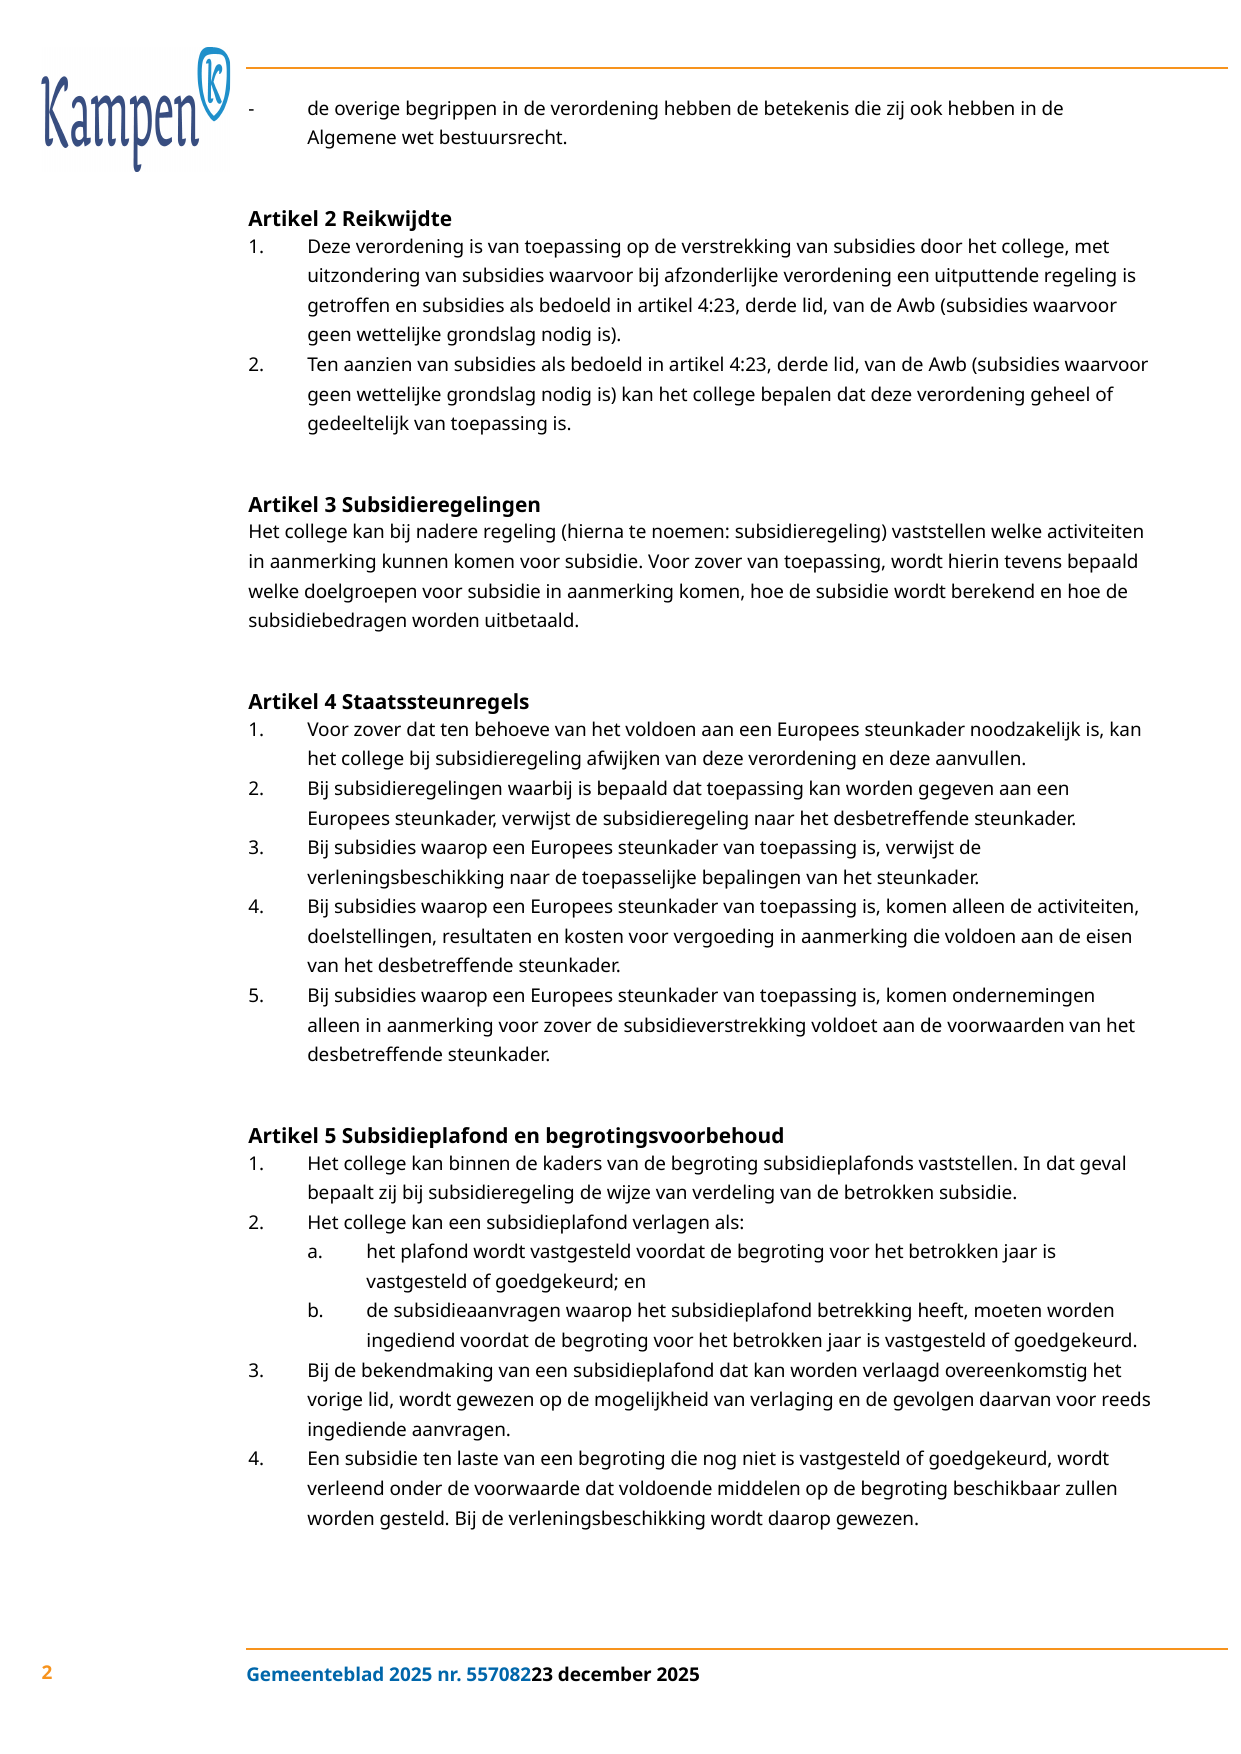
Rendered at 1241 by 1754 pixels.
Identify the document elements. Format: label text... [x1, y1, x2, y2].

text Het college kan bij nadere regeling (hierna te noemen: subsidieregeling) vaststellen welke activiteiten in aanmerking kunnen komen voor subsidie. Voor zover van toepassing, wordt hierin tevens bepaald welke doelgroepen voor subsidie in aanmerking komen, hoe de subsidie wordt berekend en hoe de subsidiebedragen worden uitbetaald. [248, 519, 1152, 633]
list Het college kan een subsidieplafond verlagen als: [248, 1209, 1152, 1235]
list Het college kan binnen de kaders van de begroting subsidieplafonds vaststellen. In dat geval bepaalt zij bij subsidieregeling de wijze van verdeling van de betrokken subsidie. [248, 1150, 1152, 1205]
list de subsidieaanvragen waarop het subsidieplafond betrekking heeft, moeten worden ingediend voordat de begroting voor het betrokken jaar is vastgesteld of goedgekeurd. [307, 1298, 1152, 1353]
list Een subsidie ten laste van een begroting die nog niet is vastgesteld of goedgekeurd, wordt verleend onder de voorwaarde dat voldoende middelen op de begroting beschikbaar zullen worden gesteld. Bij de verleningsbeschikking wordt daarop gewezen. [248, 1446, 1152, 1531]
list Voor zover dat ten behoeve van het voldoen aan een Europees steunkader noodzakelijk is, kan het college bij subsidieregeling afwijken van deze verordening en deze aanvullen. [248, 716, 1152, 771]
text Artikel 4 Staatssteunregels [248, 687, 1152, 716]
text Artikel 5 Subsidieplafond en begrotingsvoorbehoud [248, 1121, 1152, 1150]
list Bij subsidies waarop een Europees steunkader van toepassing is, komen alleen de activiteiten, doelstellingen, resultaten en kosten voor vergoeding in aanmerking die voldoen aan de eisen van het desbetreffende steunkader. [248, 893, 1152, 978]
list Bij de bekendmaking van een subsidieplafond dat kan worden verlaagd overeenkomstig het vorige lid, wordt gewezen op de mogelijkheid van verlaging en de gevolgen daarvan voor reeds ingediende aanvragen. [248, 1357, 1152, 1442]
list Bij subsidies waarop een Europees steunkader van toepassing is, verwijst de verleningsbeschikking naar de toepasselijke bepalingen van het steunkader. [248, 834, 1152, 889]
list Deze verordening is van toepassing op de verstrekking van subsidies door het college, met uitzondering van subsidies waarvoor bij afzonderlijke verordening een uitputtende regeling is getroffen en subsidies als bedoeld in artikel 4:23, derde lid, van de Awb (subsidies waarvoor geen wettelijke grondslag nodig is). [248, 233, 1152, 347]
text Artikel 3 Subsidieregelingen [248, 490, 1152, 519]
list Ten aanzien van subsidies als bedoeld in artikel 4:23, derde lid, van de Awb (subsidies waarvoor geen wettelijke grondslag nodig is) kan het college bepalen dat deze verordening geheel of gedeeltelijk van toepassing is. [248, 351, 1152, 436]
list Bij subsidieregelingen waarbij is bepaald dat toepassing kan worden gegeven aan een Europees steunkader, verwijst de subsidieregeling naar het desbetreffende steunkader. [248, 775, 1152, 830]
list het plafond wordt vastgesteld voordat de begroting voor het betrokken jaar is vastgesteld of goedgekeurd; en [307, 1238, 1152, 1294]
picture [41, 47, 231, 172]
list Bij subsidies waarop een Europees steunkader van toepassing is, komen ondernemingen alleen in aanmerking voor zover de subsidieverstrekking voldoet aan de voorwaarden van het desbetreffende steunkader. [248, 982, 1152, 1067]
list de overige begrippen in de verordening hebben de betekenis die zij ook hebben in de Algemene wet bestuursrecht. [248, 95, 1152, 150]
text Artikel 2 Reikwijdte [248, 204, 1152, 233]
